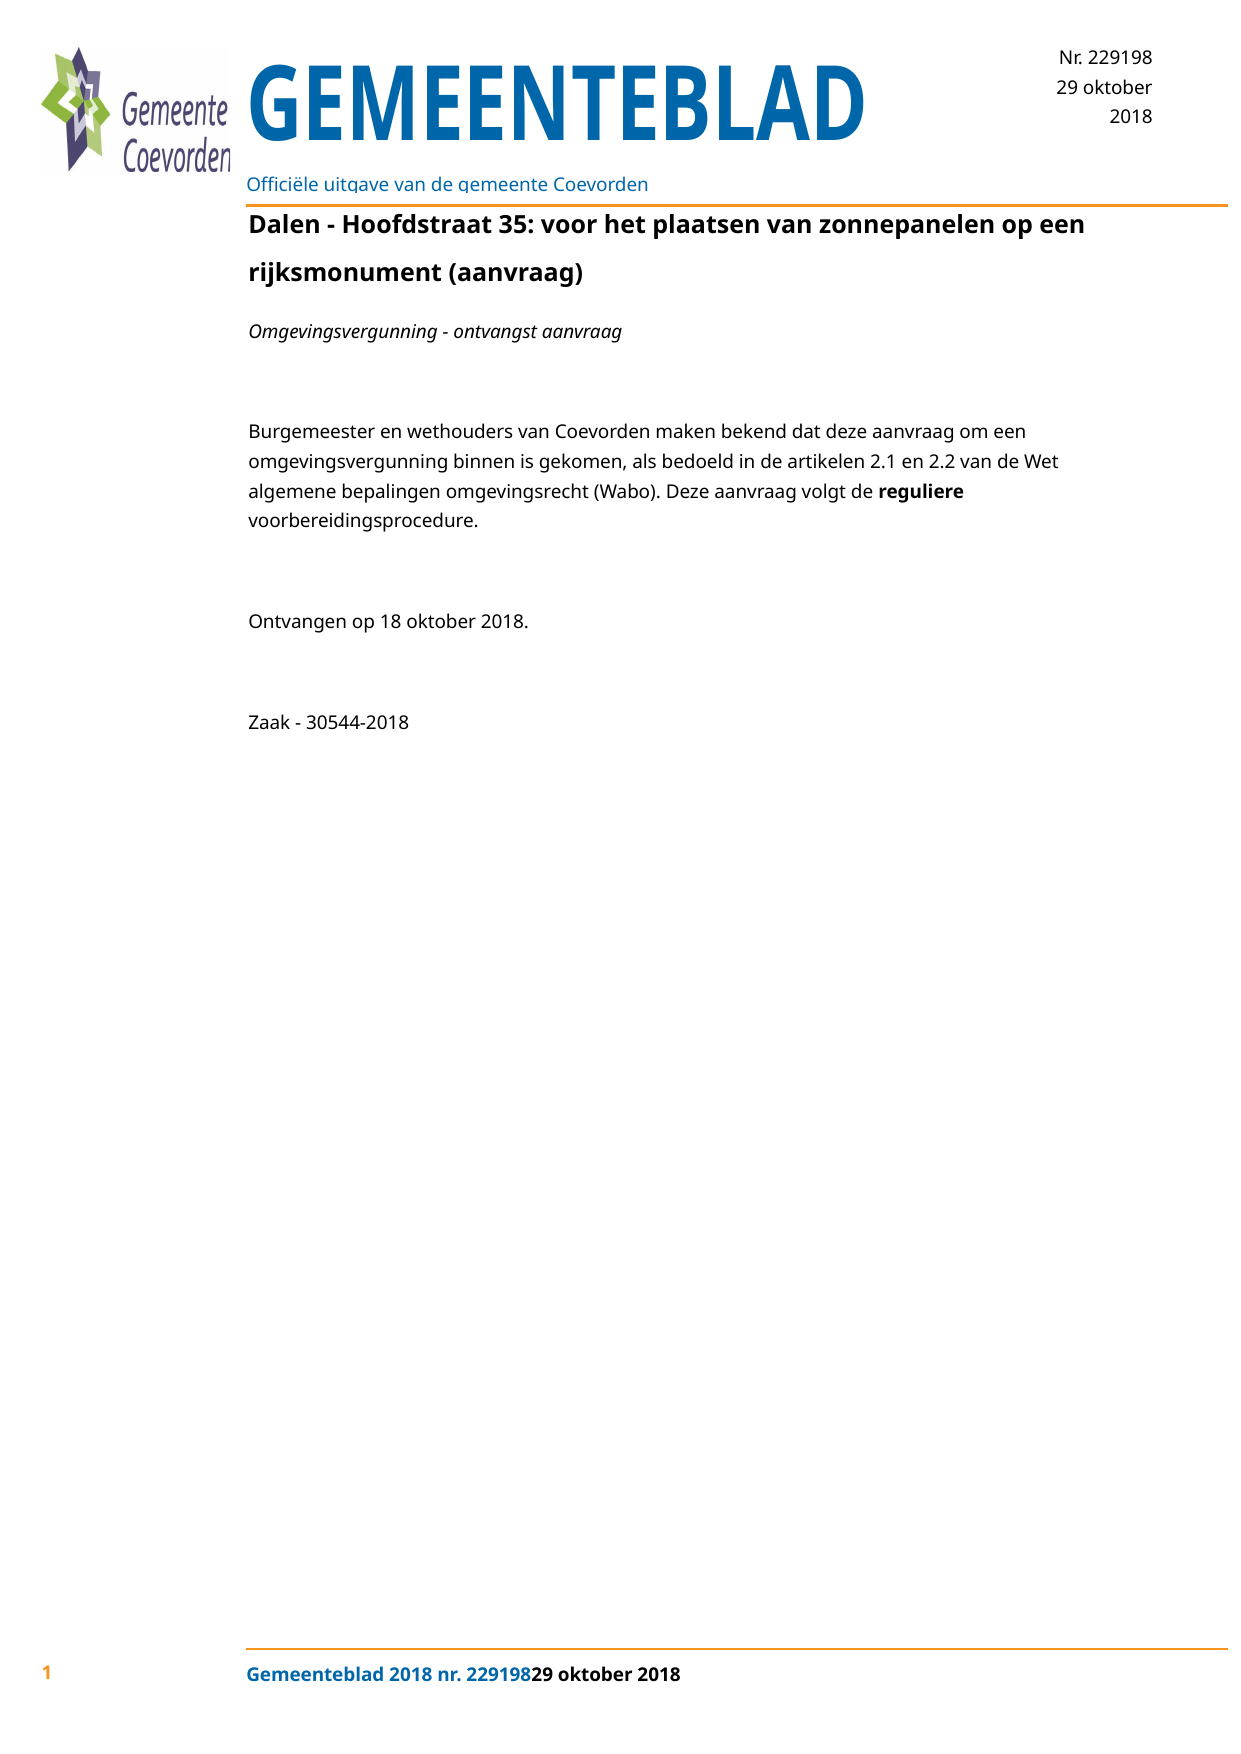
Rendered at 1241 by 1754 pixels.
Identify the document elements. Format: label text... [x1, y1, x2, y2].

text Omgevingsvergunning - ontvangst aanvraag [248, 318, 1152, 344]
text Dalen - Hoofdstraat 35: voor het plaatsen van zonnepanelen op een rijksmonument (aanvraag) [248, 207, 1152, 288]
text Burgemeester en wethouders van Coevorden maken bekend dat deze aanvraag om een omgevingsvergunning binnen is gekomen, als bedoeld in de artikelen 2.1 en 2.2 van de Wet algemene bepalingen omgevingsrecht (Wabo). Deze aanvraag volgt de reguliere voorbereidingsprocedure. [248, 419, 1152, 533]
picture [41, 47, 231, 172]
text Ontvangen op 18 oktober 2018. [248, 608, 1152, 634]
text Zaak - 30544-2018 [248, 709, 1152, 735]
